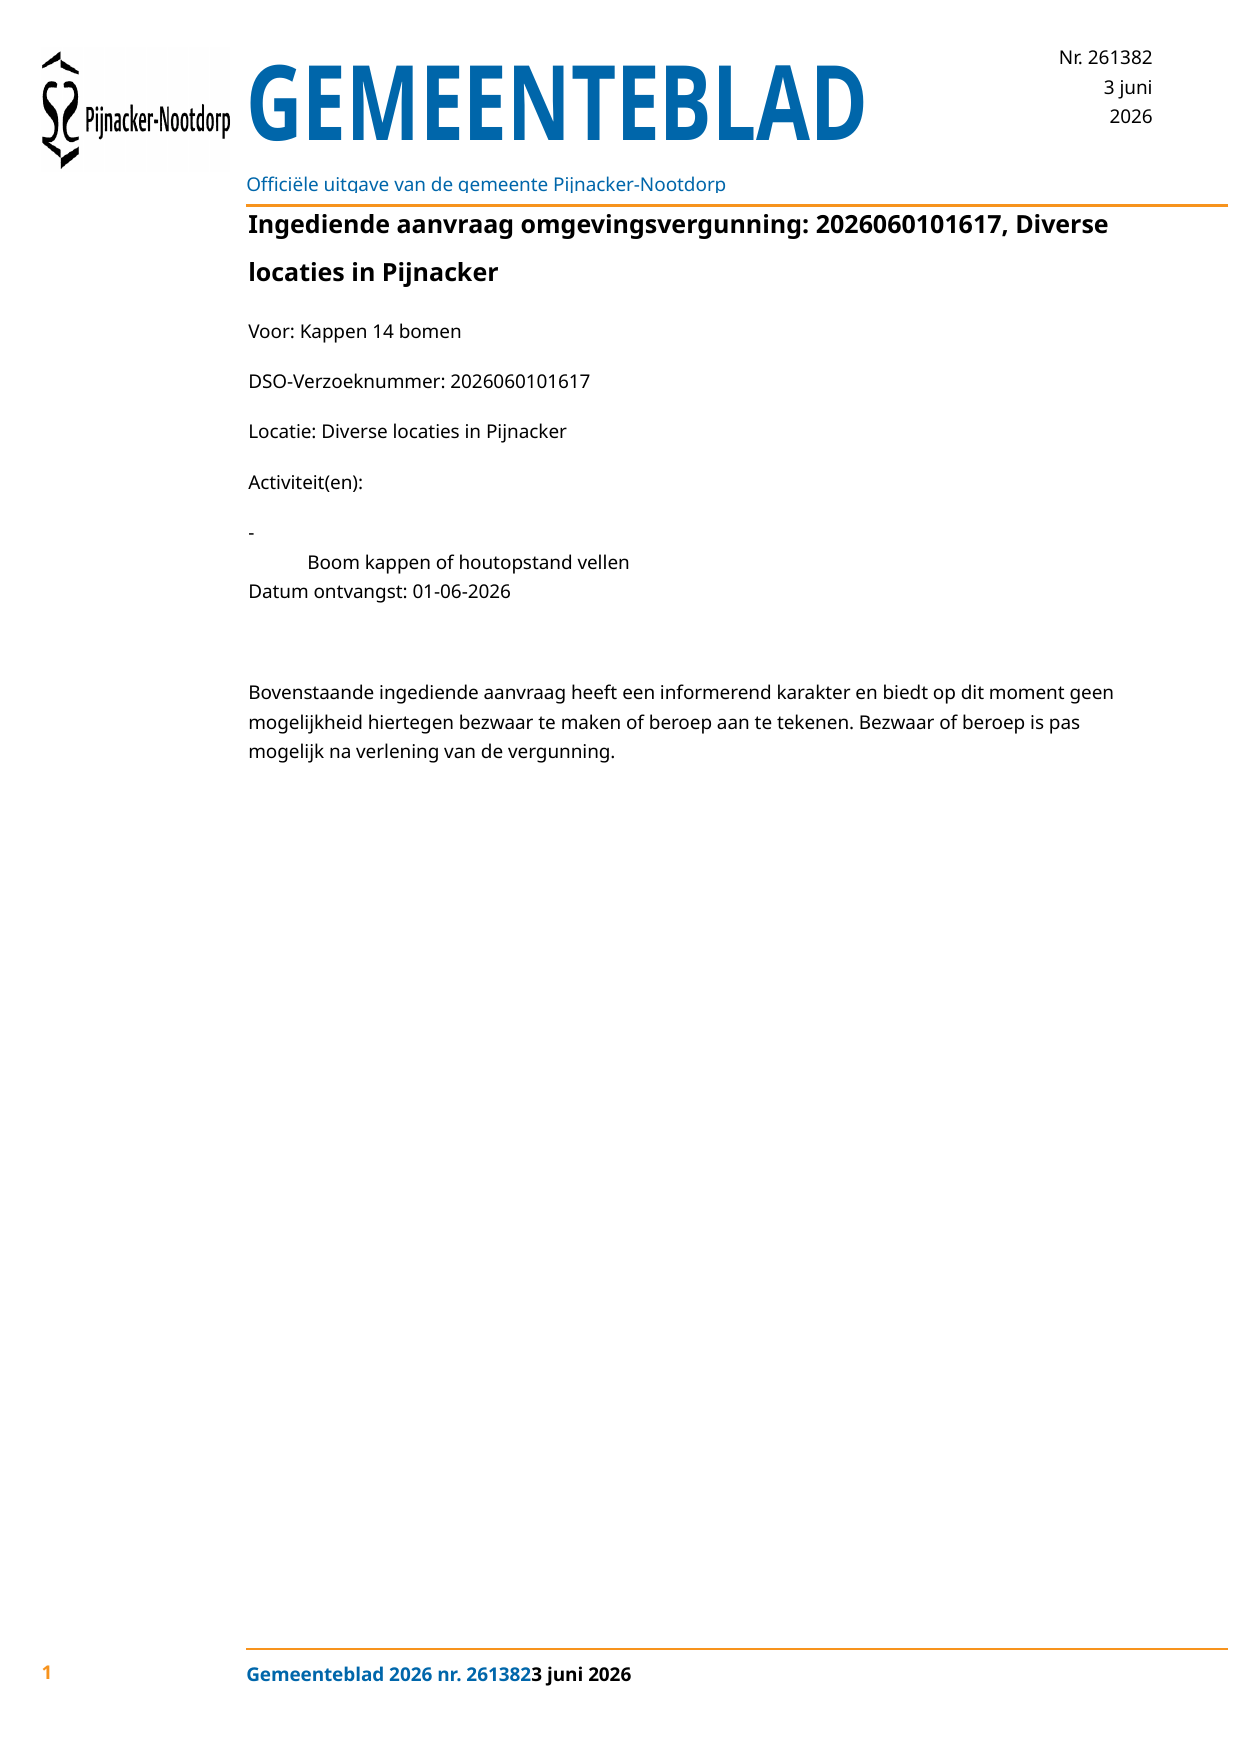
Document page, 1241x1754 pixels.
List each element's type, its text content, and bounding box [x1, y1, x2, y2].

text Activiteit(en): [248, 469, 1152, 495]
text DSO-Verzoeknummer: 2026060101617 [248, 368, 1152, 394]
text Locatie: Diverse locaties in Pijnacker [248, 419, 1152, 444]
text Voor: Kappen 14 bomen [248, 318, 1152, 344]
text Bovenstaande ingediende aanvraag heeft een informerend karakter en biedt op dit moment geen mogelijkheid hiertegen bezwaar te maken of beroep aan te tekenen. Bezwaar of beroep is pas mogelijk na verlening van de vergunning. [248, 679, 1152, 764]
picture [41, 47, 231, 172]
text Ingediende aanvraag omgevingsvergunning: 2026060101617, Diverse locaties in Pijnacker [248, 207, 1152, 288]
text Datum ontvangst: 01-06-2026 [248, 579, 1152, 604]
list Boom kappen of houtopstand vellen [248, 549, 1152, 575]
